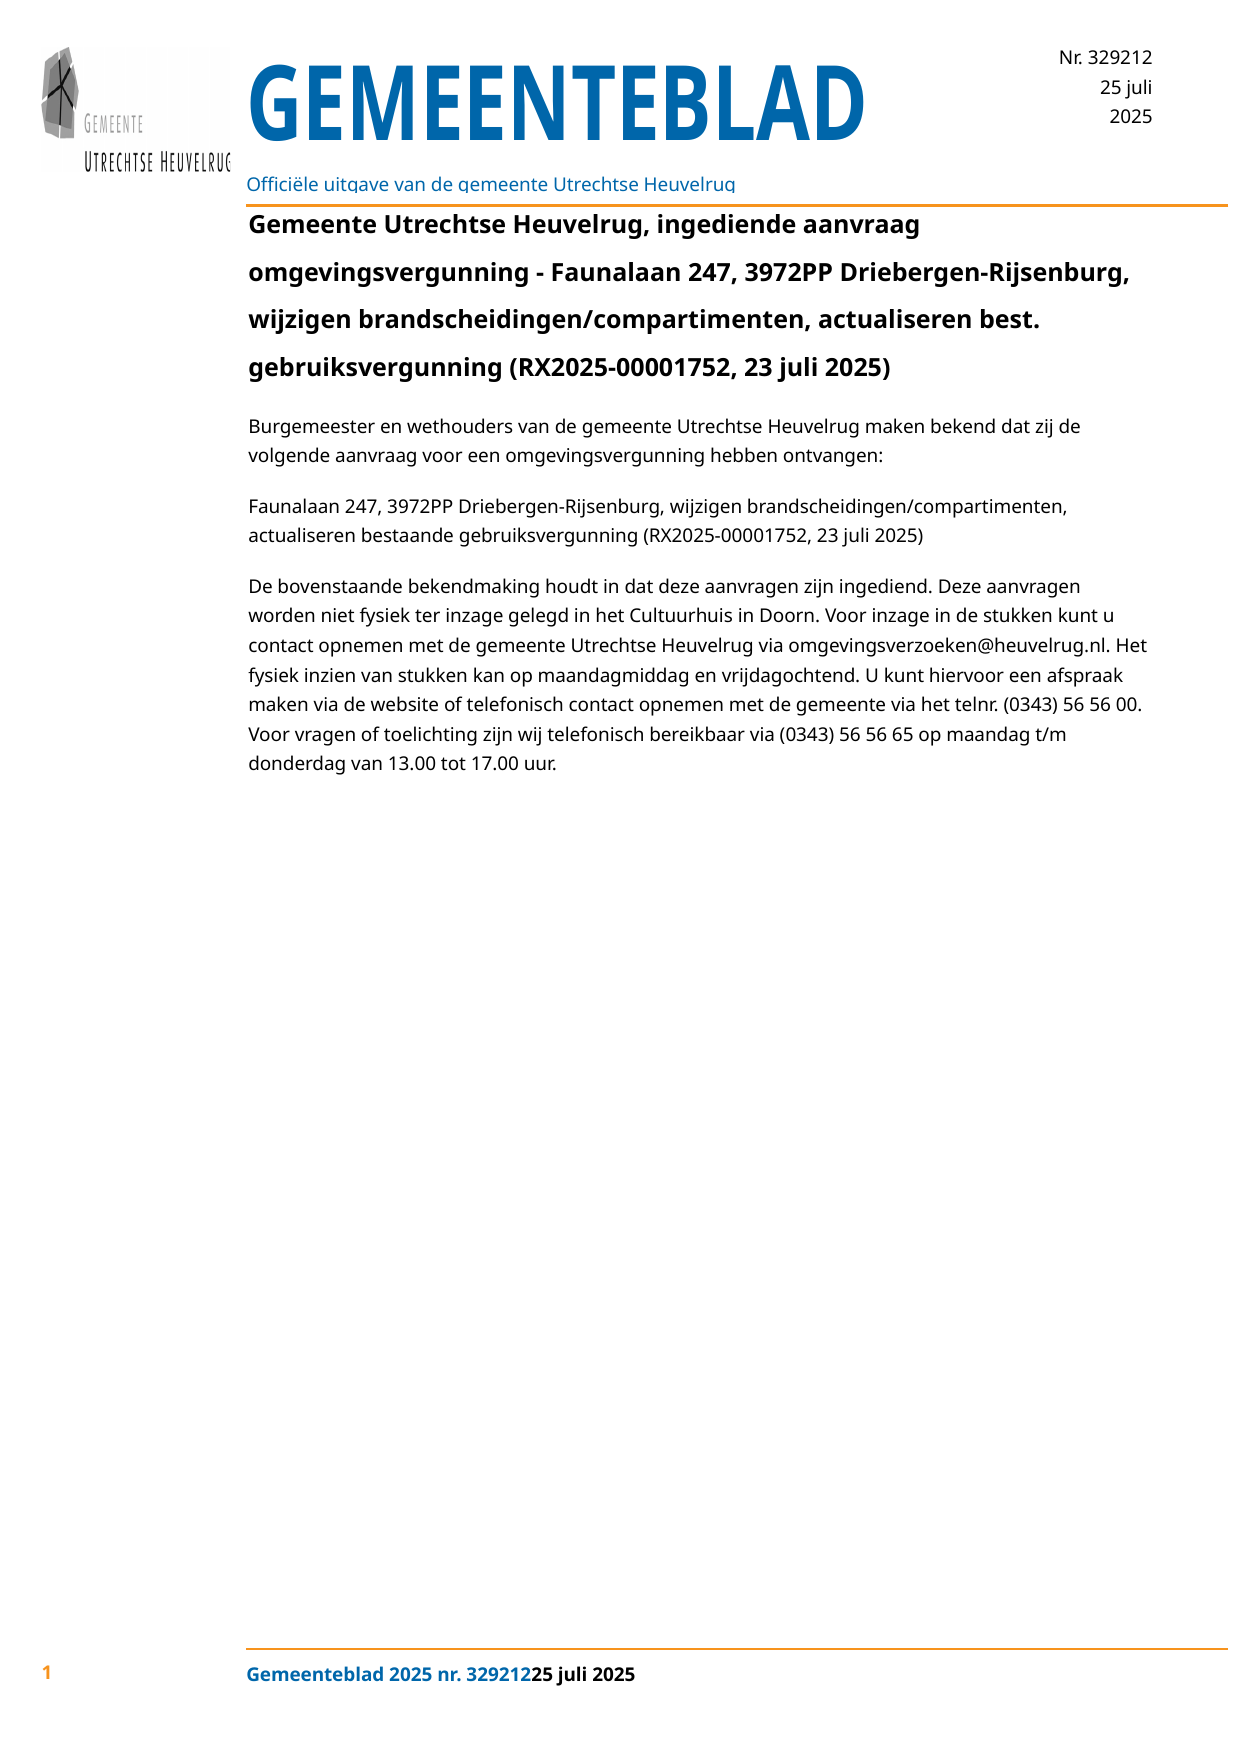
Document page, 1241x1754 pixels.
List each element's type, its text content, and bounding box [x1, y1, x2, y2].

text Burgemeester en wethouders van de gemeente Utrechtse Heuvelrug maken bekend dat zij de volgende aanvraag voor een omgevingsvergunning hebben ontvangen: [248, 413, 1152, 468]
text Gemeente Utrechtse Heuvelrug, ingediende aanvraag omgevingsvergunning - Faunalaan 247, 3972PP Driebergen-Rijsenburg, wijzigen brandscheidingen/compartimenten, actualiseren best. gebruiksvergunning (RX2025-00001752, 23 juli 2025) [248, 207, 1152, 384]
text De bovenstaande bekendmaking houdt in dat deze aanvragen zijn ingediend. Deze aanvragen worden niet fysiek ter inzage gelegd in het Cultuurhuis in Doorn. Voor inzage in de stukken kunt u contact opnemen met de gemeente Utrechtse Heuvelrug via omgevingsverzoeken@heuvelrug.nl. Het fysiek inzien van stukken kan op maandagmiddag en vrijdagochtend. U kunt hiervoor een afspraak maken via de website of telefonisch contact opnemen met de gemeente via het telnr. (0343) 56 56 00. Voor vragen of toelichting zijn wij telefonisch bereikbaar via (0343) 56 56 65 op maandag t/m donderdag van 13.00 tot 17.00 uur. [248, 573, 1152, 776]
text Faunalaan 247, 3972PP Driebergen-Rijsenburg, wijzigen brandscheidingen/compartimenten, actualiseren bestaande gebruiksvergunning (RX2025-00001752, 23 juli 2025) [248, 493, 1152, 548]
picture [41, 47, 231, 172]
